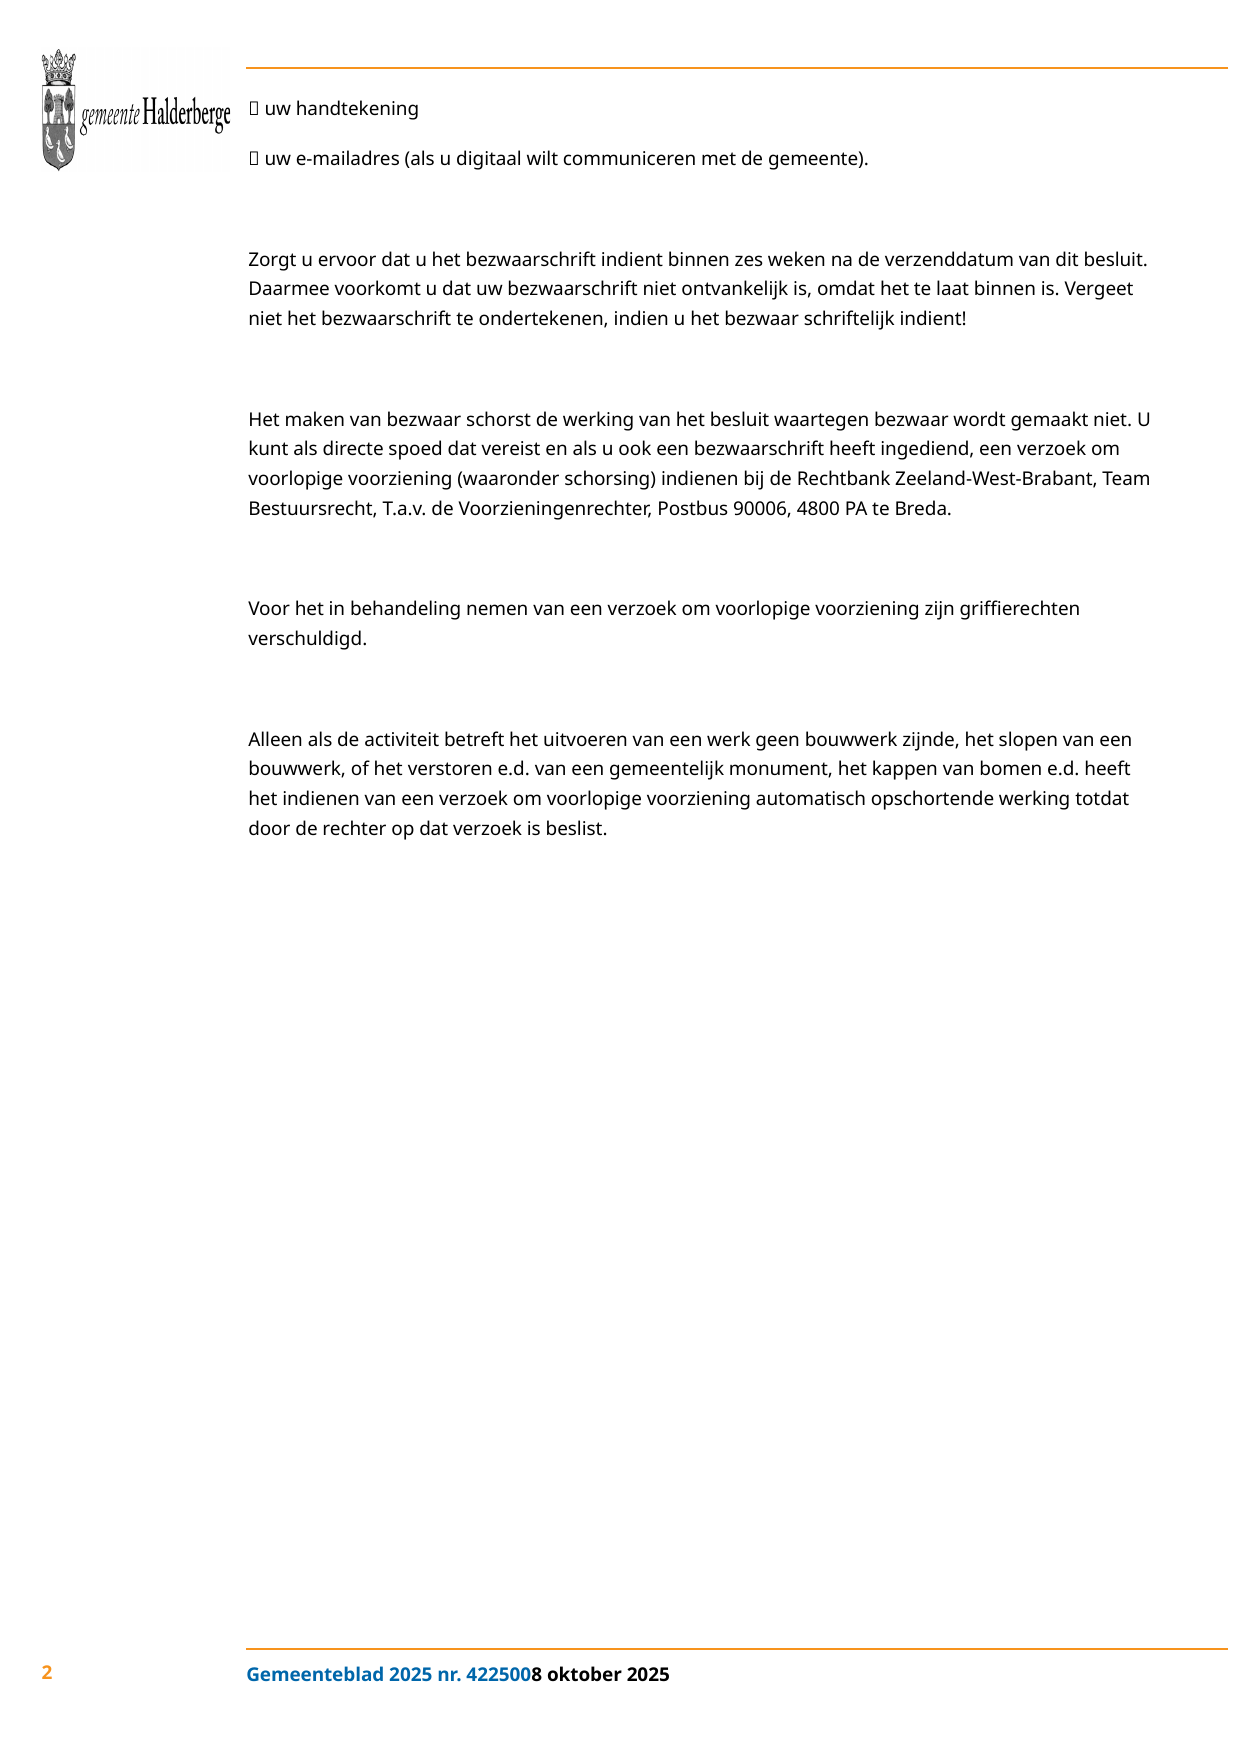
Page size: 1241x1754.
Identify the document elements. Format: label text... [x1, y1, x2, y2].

picture [41, 47, 231, 172]
text Zorgt u ervoor dat u het bezwaarschrift indient binnen zes weken na de verzenddatum van dit besluit. Daarmee voorkomt u dat uw bezwaarschrift niet ontvankelijk is, omdat het te laat binnen is. Vergeet niet het bezwaarschrift te ondertekenen, indien u het bezwaar schriftelijk indient! [248, 246, 1152, 331]
text  uw e-mailadres (als u digitaal wilt communiceren met de gemeente). [248, 145, 1152, 171]
text Voor het in behandeling nemen van een verzoek om voorlopige voorziening zijn griffierechten verschuldigd. [248, 596, 1152, 651]
text  uw handtekening [248, 95, 1152, 121]
text Het maken van bezwaar schorst de werking van het besluit waartegen bezwaar wordt gemaakt niet. U kunt als directe spoed dat vereist en als u ook een bezwaarschrift heeft ingediend, een verzoek om voorlopige voorziening (waaronder schorsing) indienen bij de Rechtbank Zeeland-West-Brabant, Team Bestuursrecht, T.a.v. de Voorzieningenrechter, Postbus 90006, 4800 PA te Breda. [248, 406, 1152, 521]
text Alleen als de activiteit betreft het uitvoeren van een werk geen bouwwerk zijnde, het slopen van een bouwwerk, of het verstoren e.d. van een gemeentelijk monument, het kappen van bomen e.d. heeft het indienen van een verzoek om voorlopige voorziening automatisch opschortende werking totdat door de rechter op dat verzoek is beslist. [248, 726, 1152, 841]
